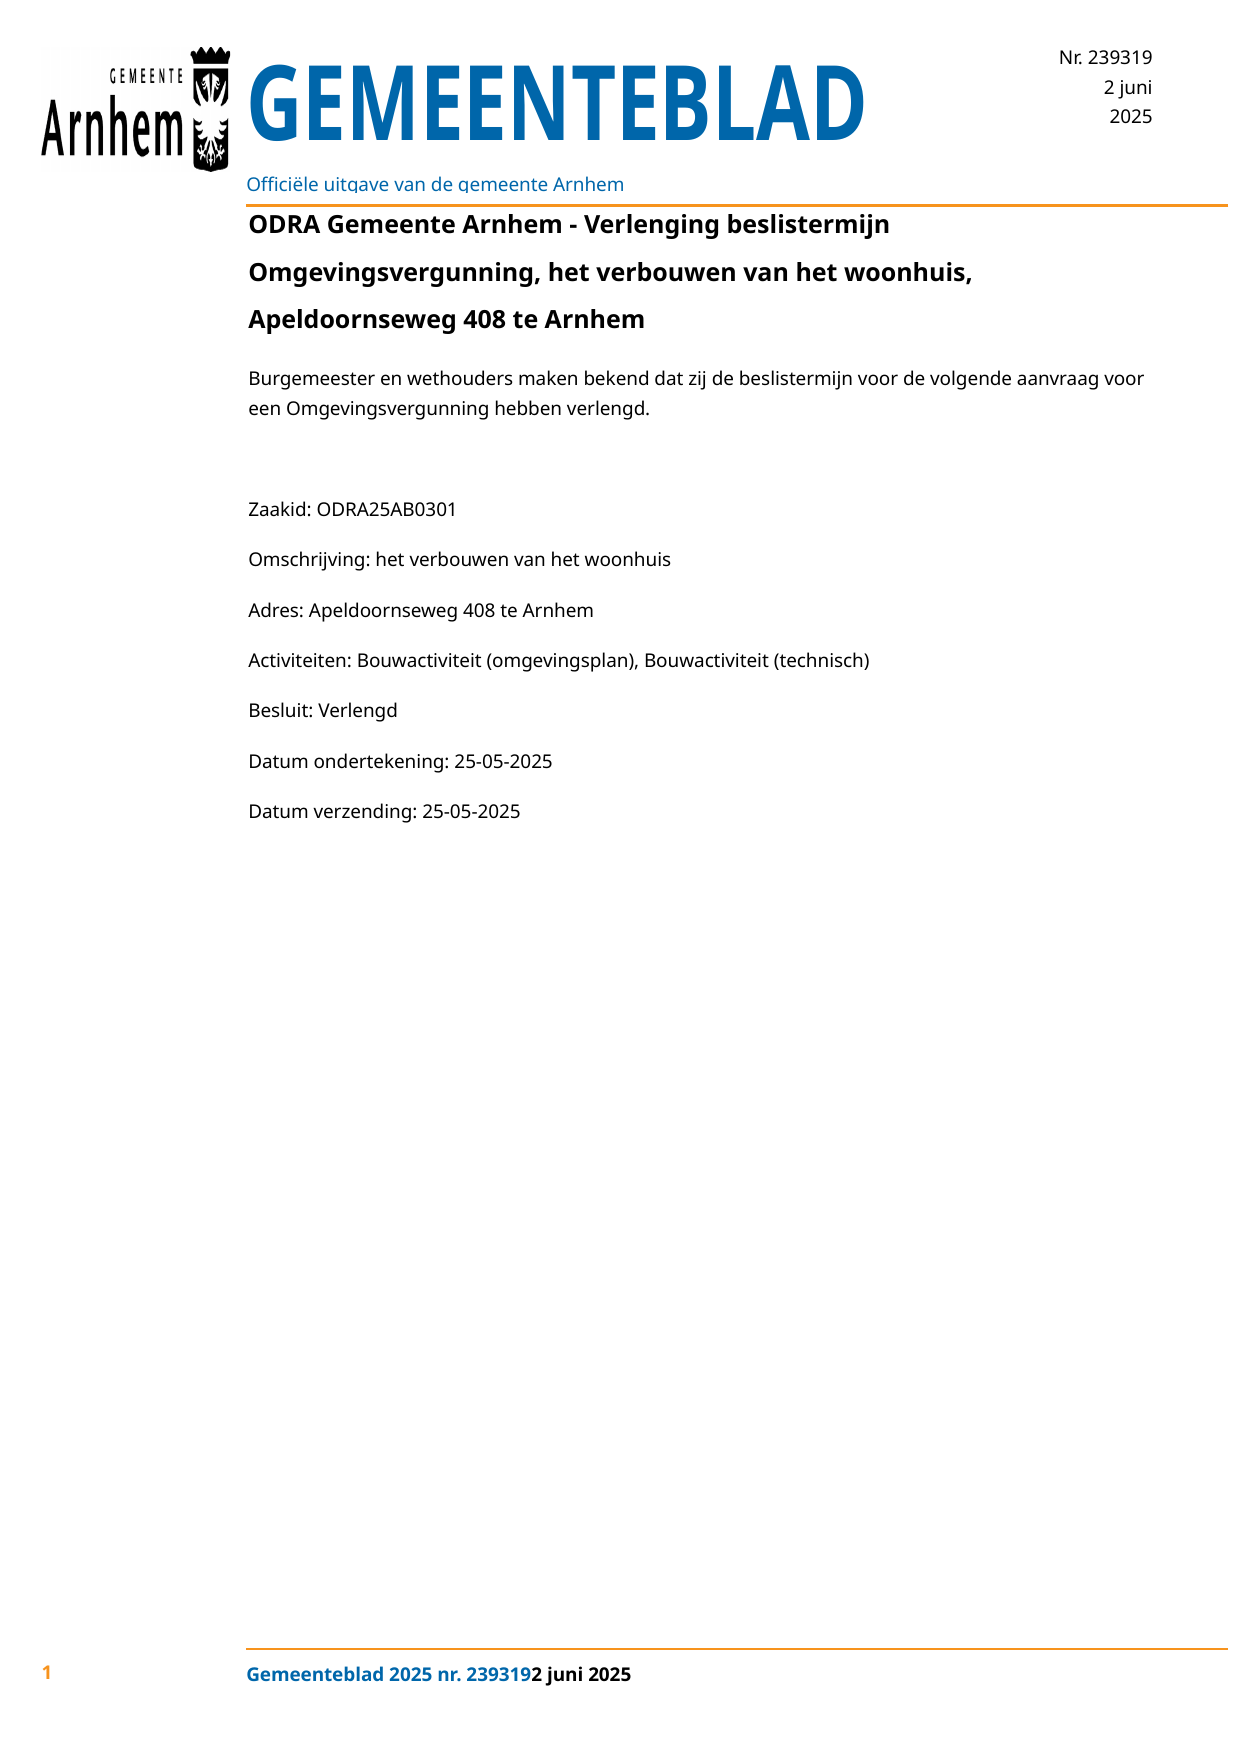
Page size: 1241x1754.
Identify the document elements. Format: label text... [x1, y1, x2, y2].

text Adres: Apeldoornseweg 408 te Arnhem [248, 597, 1152, 622]
text Burgemeester en wethouders maken bekend dat zij de beslistermijn voor de volgende aanvraag voor een Omgevingsvergunning hebben verlengd. [248, 366, 1152, 421]
text ODRA Gemeente Arnhem - Verlenging beslistermijn Omgevingsvergunning, het verbouwen van het woonhuis, Apeldoornseweg 408 te Arnhem [248, 207, 1152, 336]
text Datum verzending: 25-05-2025 [248, 798, 1152, 824]
text Activiteiten: Bouwactiviteit (omgevingsplan), Bouwactiviteit (technisch) [248, 647, 1152, 673]
picture [41, 47, 231, 172]
text Omschrijving: het verbouwen van het woonhuis [248, 546, 1152, 572]
text Zaakid: ODRA25AB0301 [248, 496, 1152, 522]
text Besluit: Verlengd [248, 698, 1152, 723]
text Datum ondertekening: 25-05-2025 [248, 748, 1152, 774]
